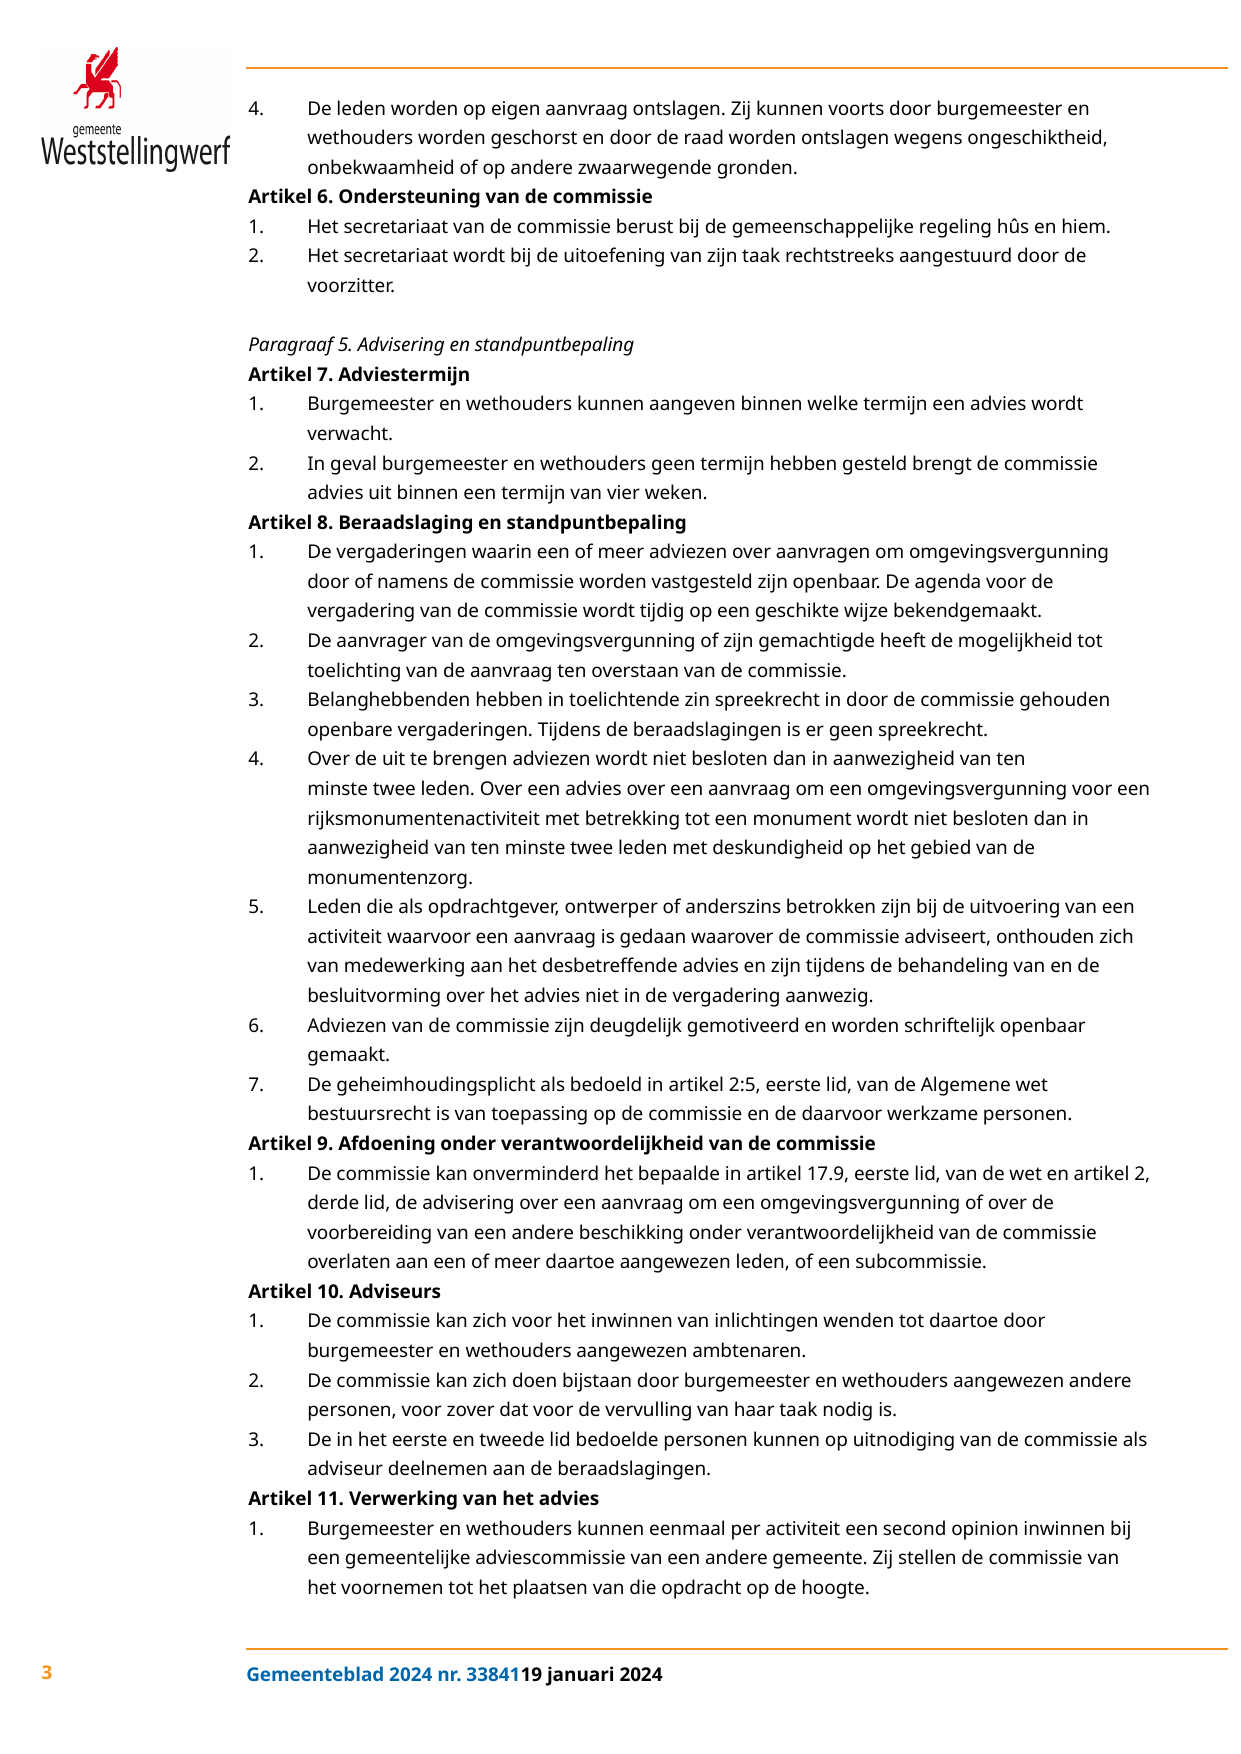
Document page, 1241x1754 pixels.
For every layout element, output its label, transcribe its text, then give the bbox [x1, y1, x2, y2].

list Burgemeester en wethouders kunnen eenmaal per activiteit een second opinion inwinnen bij een gemeentelijke adviescommissie van een andere gemeente. Zij stellen de commissie van het voornemen tot het plaatsen van die opdracht op de hoogte. [248, 1515, 1152, 1600]
list De leden worden op eigen aanvraag ontslagen. Zij kunnen voorts door burgemeester en wethouders worden geschorst en door de raad worden ontslagen wegens ongeschiktheid, onbekwaamheid of op andere zwaarwegende gronden. [248, 95, 1152, 180]
list De geheimhoudingsplicht als bedoeld in artikel 2:5, eerste lid, van de Algemene wet bestuursrecht is van toepassing op de commissie en de daarvoor werkzame personen. [248, 1071, 1152, 1126]
list De commissie kan onverminderd het bepaalde in artikel 17.9, eerste lid, van de wet en artikel 2, derde lid, de advisering over een aanvraag om een omgevingsvergunning of over de voorbereiding van een andere beschikking onder verantwoordelijkheid van de commissie overlaten aan een of meer daartoe aangewezen leden, of een subcommissie. [248, 1160, 1152, 1274]
list De in het eerste en tweede lid bedoelde personen kunnen op uitnodiging van de commissie als adviseur deelnemen aan de beraadslagingen. [248, 1426, 1152, 1481]
list Leden die als opdrachtgever, ontwerper of anderszins betrokken zijn bij de uitvoering van een activiteit waarvoor een aanvraag is gedaan waarover de commissie adviseert, onthouden zich van medewerking aan het desbetreffende advies en zijn tijdens de behandeling van en de besluitvorming over het advies niet in de vergadering aanwezig. [248, 893, 1152, 1008]
list De aanvrager van de omgevingsvergunning of zijn gemachtigde heeft de mogelijkheid tot toelichting van de aanvraag ten overstaan van de commissie. [248, 627, 1152, 683]
list De commissie kan zich voor het inwinnen van inlichtingen wenden tot daartoe door burgemeester en wethouders aangewezen ambtenaren. [248, 1308, 1152, 1363]
text Artikel 10. Adviseurs [248, 1278, 1152, 1304]
list Over de uit te brengen adviezen wordt niet besloten dan in aanwezigheid van ten minste twee leden. Over een advies over een aanvraag om een omgevingsvergunning voor een rijksmonumentenactiviteit met betrekking tot een monument wordt niet besloten dan in aanwezigheid van ten minste twee leden met deskundigheid op het gebied van de monumentenzorg. [248, 746, 1152, 890]
list Het secretariaat wordt bij de uitoefening van zijn taak rechtstreeks aangestuurd door de voorzitter. [248, 243, 1152, 298]
list Belanghebbenden hebben in toelichtende zin spreekrecht in door de commissie gehouden openbare vergaderingen. Tijdens de beraadslagingen is er geen spreekrecht. [248, 686, 1152, 742]
list Adviezen van de commissie zijn deugdelijk gemotiveerd en worden schriftelijk openbaar gemaakt. [248, 1012, 1152, 1067]
list De commissie kan zich doen bijstaan door burgemeester en wethouders aangewezen andere personen, voor zover dat voor de vervulling van haar taak nodig is. [248, 1367, 1152, 1422]
picture [41, 47, 231, 172]
text Artikel 11. Verwerking van het advies [248, 1485, 1152, 1511]
list Burgemeester en wethouders kunnen aangeven binnen welke termijn een advies wordt verwacht. [248, 391, 1152, 446]
text Artikel 7. Adviestermijn [248, 361, 1152, 387]
text Paragraaf 5. Advisering en standpuntbepaling [248, 331, 1152, 357]
text Artikel 9. Afdoening onder verantwoordelijkheid van de commissie [248, 1130, 1152, 1156]
list In geval burgemeester en wethouders geen termijn hebben gesteld brengt de commissie advies uit binnen een termijn van vier weken. [248, 450, 1152, 505]
text Artikel 8. Beraadslaging en standpuntbepaling [248, 509, 1152, 535]
list Het secretariaat van de commissie berust bij de gemeenschappelijke regeling hûs en hiem. [248, 213, 1152, 239]
text Artikel 6. Ondersteuning van de commissie [248, 183, 1152, 209]
list De vergaderingen waarin een of meer adviezen over aanvragen om omgevingsvergunning door of namens de commissie worden vastgesteld zijn openbaar. De agenda voor de vergadering van de commissie wordt tijdig op een geschikte wijze bekendgemaakt. [248, 538, 1152, 623]
